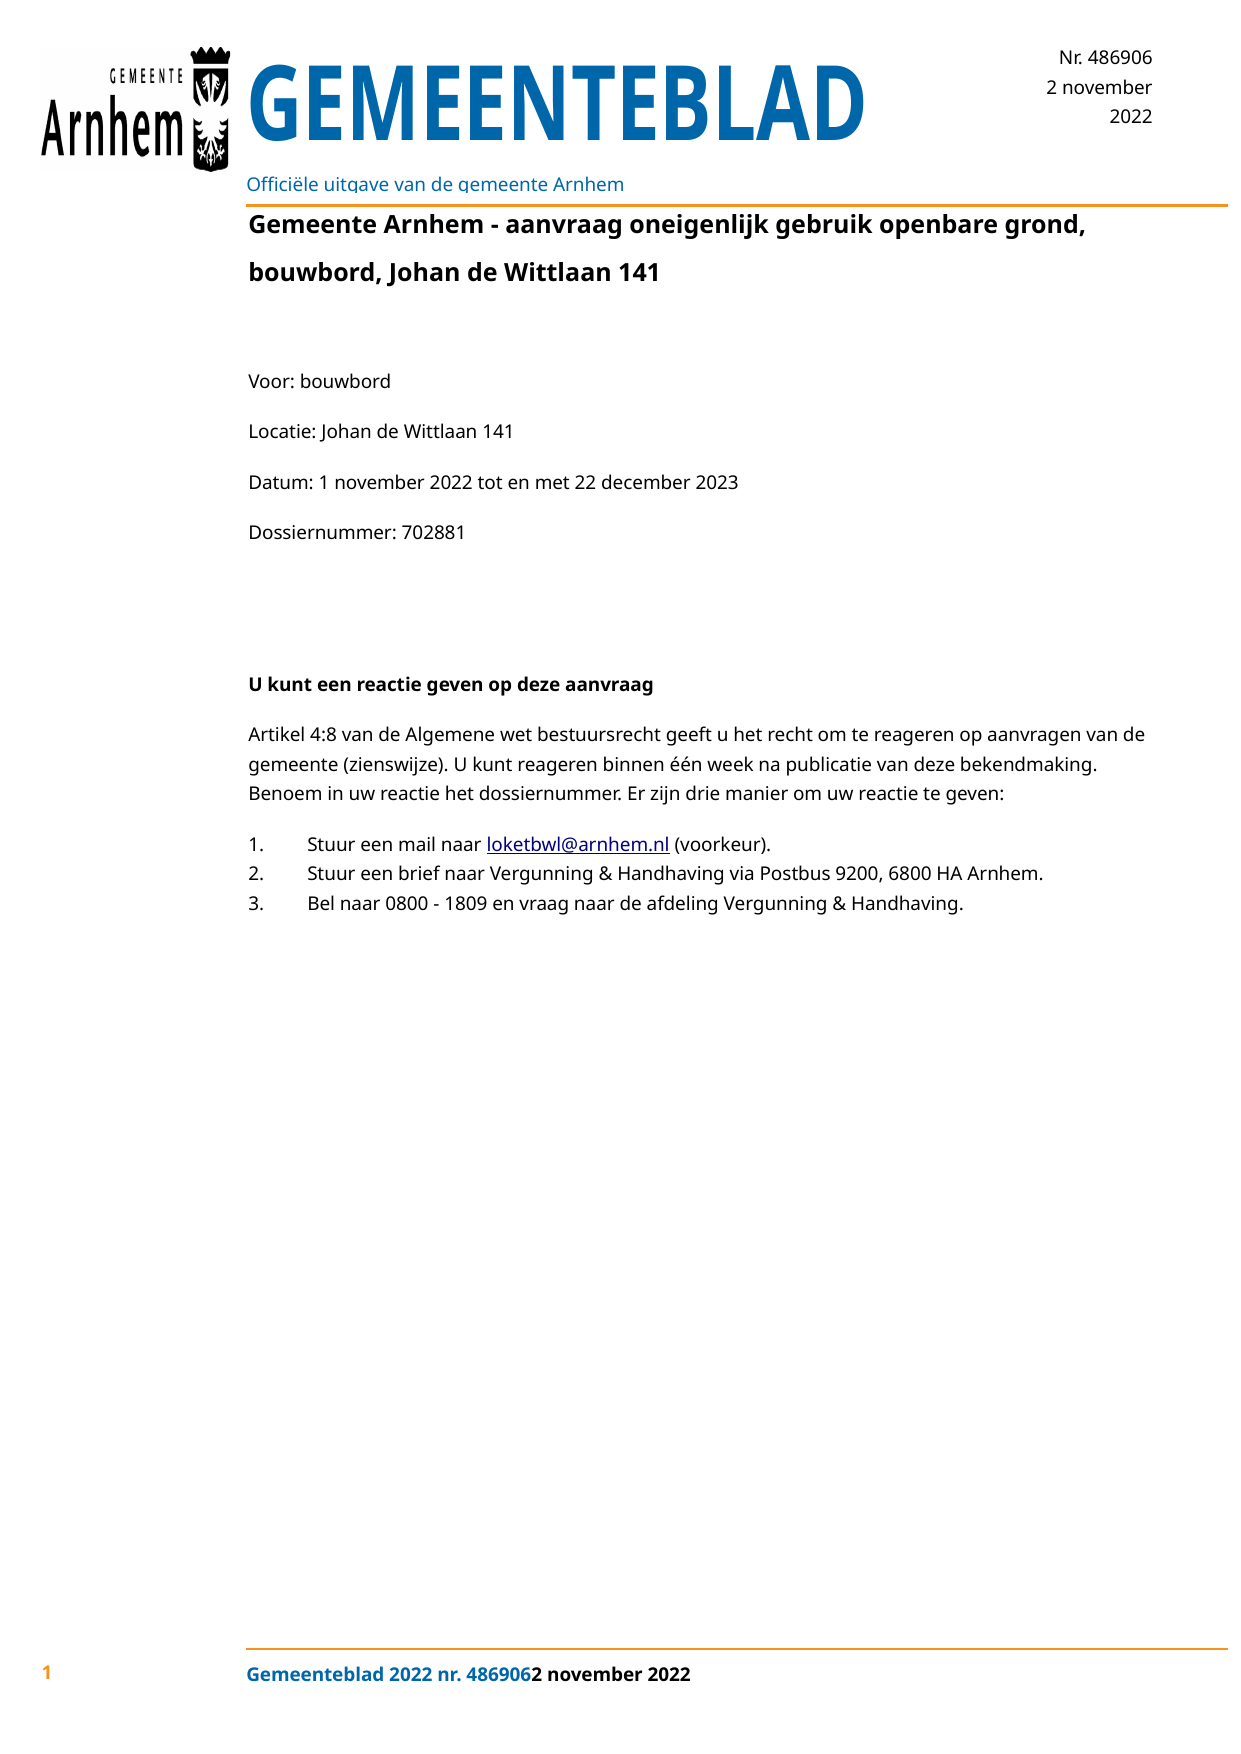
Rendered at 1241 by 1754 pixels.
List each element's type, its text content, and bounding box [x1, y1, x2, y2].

text Dossiernummer: 702881 [248, 519, 1152, 545]
picture [41, 47, 231, 172]
list Bel naar 0800 - 1809 en vraag naar de afdeling Vergunning & Handhaving. [248, 890, 1152, 916]
text Artikel 4:8 van de Algemene wet bestuursrecht geeft u het recht om te reageren op aanvragen van de gemeente (zienswijze). U kunt reageren binnen één week na publicatie van deze bekendmaking. Benoem in uw reactie het dossiernummer. Er zijn drie manier om uw reactie te geven: [248, 721, 1152, 806]
list Stuur een brief naar Vergunning & Handhaving via Postbus 9200, 6800 HA Arnhem. [248, 860, 1152, 886]
text U kunt een reactie geven op deze aanvraag [248, 671, 1152, 697]
text Gemeente Arnhem - aanvraag oneigenlijk gebruik openbare grond, bouwbord, Johan de Wittlaan 141 [248, 207, 1152, 288]
text Datum: 1 november 2022 tot en met 22 december 2023 [248, 469, 1152, 495]
text Voor: bouwbord [248, 368, 1152, 394]
text Locatie: Johan de Wittlaan 141 [248, 419, 1152, 444]
list Stuur een mail naar loketbwl@arnhem.nl (voorkeur). [248, 831, 1152, 857]
